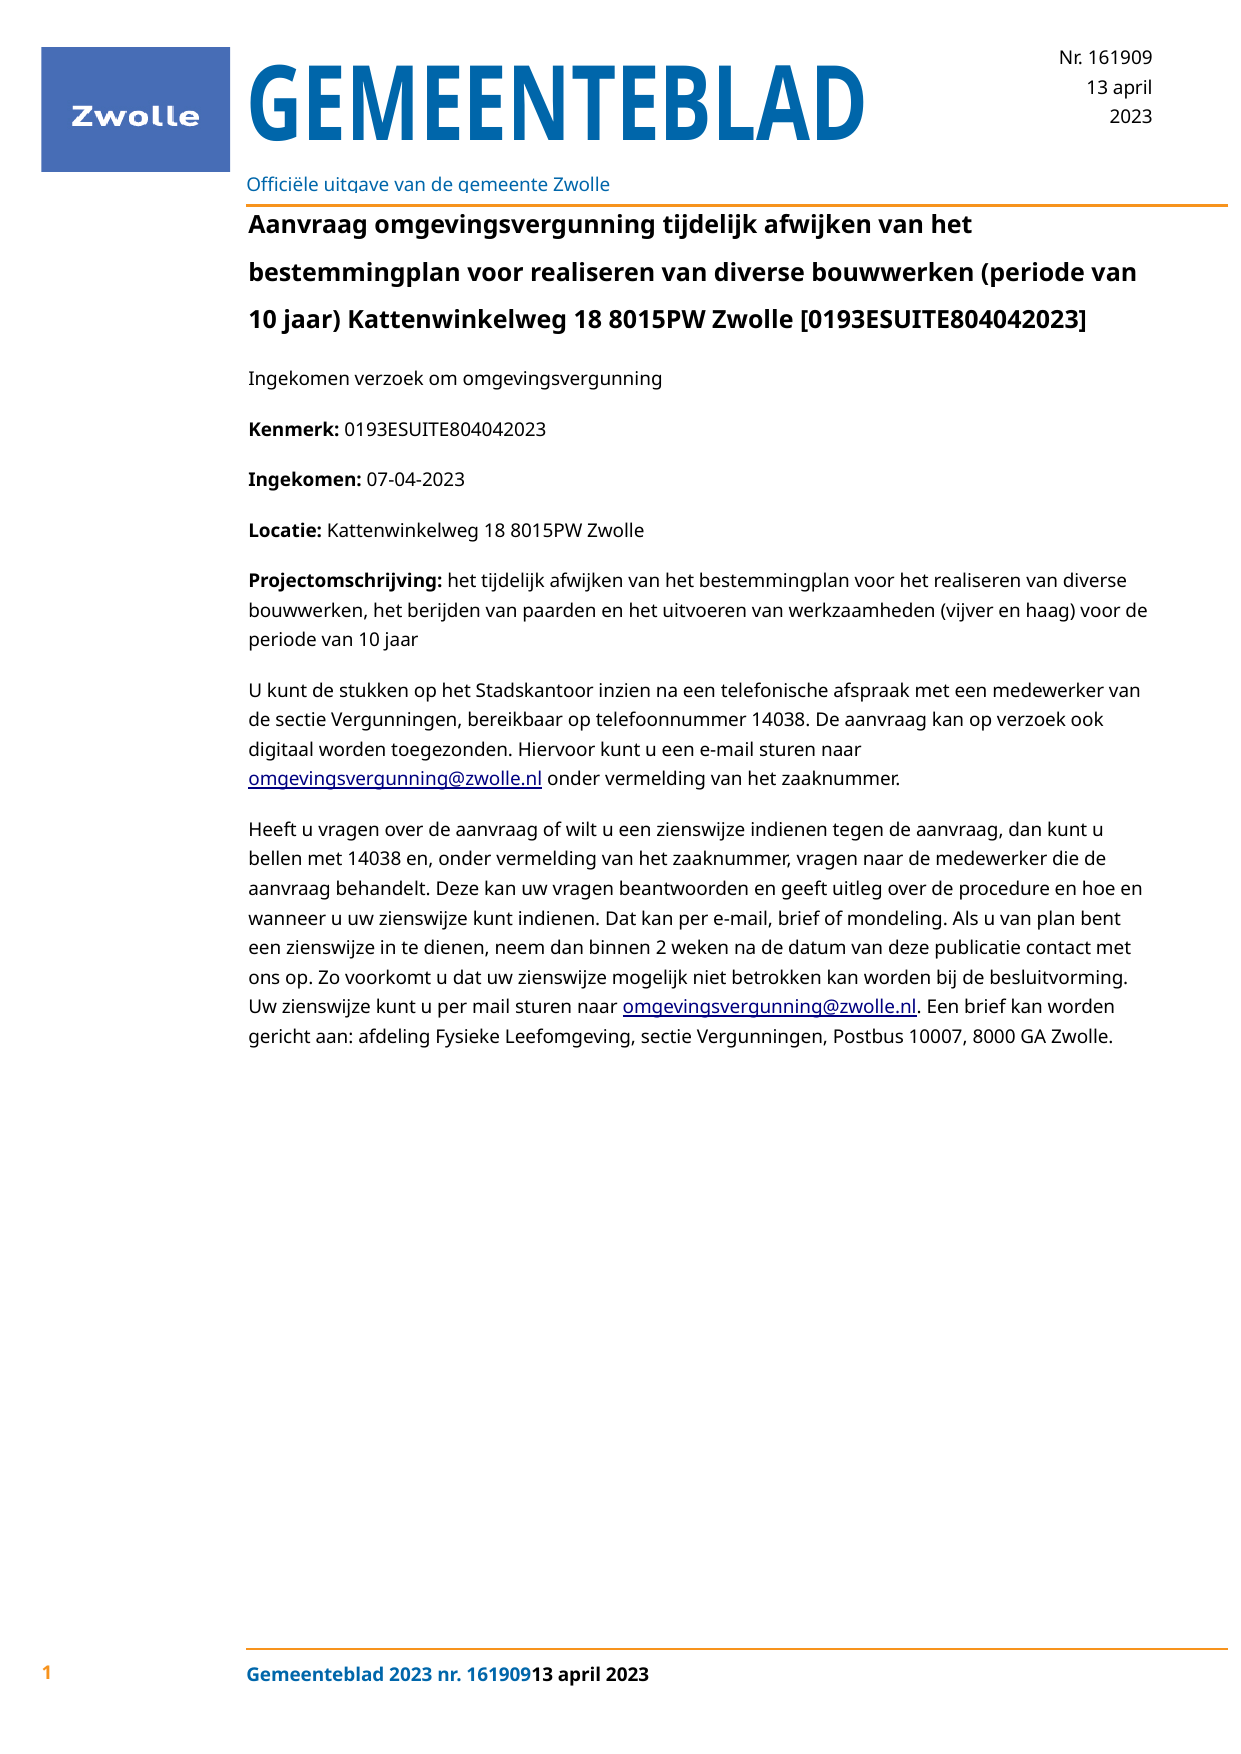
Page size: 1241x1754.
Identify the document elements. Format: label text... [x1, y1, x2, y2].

text U kunt de stukken op het Stadskantoor inzien na een telefonische afspraak met een medewerker van de sectie Vergunningen, bereikbaar op telefoonnummer 14038. De aanvraag kan op verzoek ook digitaal worden toegezonden. Hiervoor kunt u een e-mail sturen naar omgevingsvergunning@zwolle.nl onder vermelding van het zaaknummer. [248, 677, 1152, 791]
picture [41, 47, 231, 172]
text Projectomschrijving: het tijdelijk afwijken van het bestemmingplan voor het realiseren van diverse bouwwerken, het berijden van paarden en het uitvoeren van werkzaamheden (vijver en haag) voor de periode van 10 jaar [248, 567, 1152, 652]
text Locatie: Kattenwinkelweg 18 8015PW Zwolle [248, 517, 1152, 542]
text Kenmerk: 0193ESUITE804042023 [248, 416, 1152, 442]
text Ingekomen verzoek om omgevingsvergunning [248, 366, 1152, 391]
text Aanvraag omgevingsvergunning tijdelijk afwijken van het bestemmingplan voor realiseren van diverse bouwwerken (periode van 10 jaar) Kattenwinkelweg 18 8015PW Zwolle [0193ESUITE804042023] [248, 207, 1152, 336]
text Heeft u vragen over de aanvraag of wilt u een zienswijze indienen tegen de aanvraag, dan kunt u bellen met 14038 en, onder vermelding van het zaaknummer, vragen naar de medewerker die de aanvraag behandelt. Deze kan uw vragen beantwoorden en geeft uitleg over de procedure en hoe en wanneer u uw zienswijze kunt indienen. Dat kan per e-mail, brief of mondeling. Als u van plan bent een zienswijze in te dienen, neem dan binnen 2 weken na de datum van deze publicatie contact met ons op. Zo voorkomt u dat uw zienswijze mogelijk niet betrokken kan worden bij de besluitvorming. Uw zienswijze kunt u per mail sturen naar omgevingsvergunning@zwolle.nl. Een brief kan worden gericht aan: afdeling Fysieke Leefomgeving, sectie Vergunningen, Postbus 10007, 8000 GA Zwolle. [248, 816, 1152, 1049]
text Ingekomen: 07-04-2023 [248, 466, 1152, 492]
